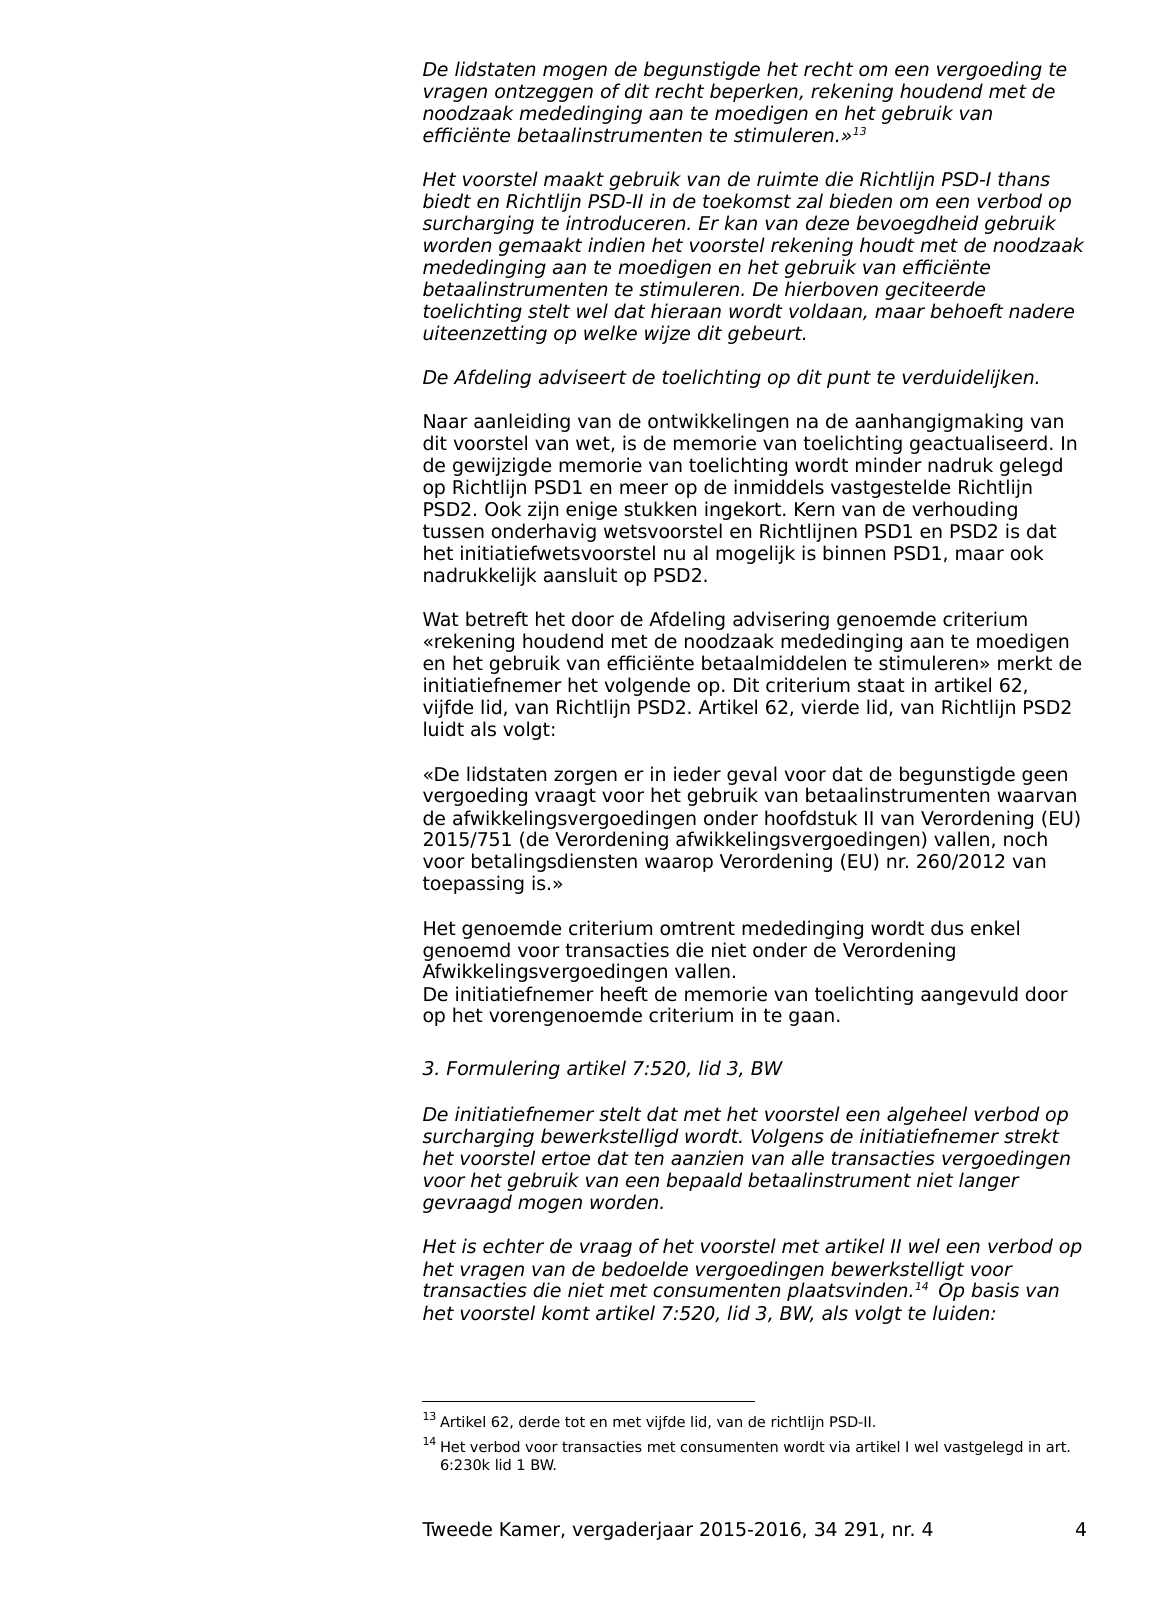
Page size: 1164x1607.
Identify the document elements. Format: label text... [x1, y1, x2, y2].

text De lidstaten mogen de begunstigde het recht om een vergoeding te vragen ontzeggen of dit recht beperken, rekening houdend met de noodzaak mededinging aan te moedigen en het gebruik van efficiënte betaalinstrumenten te stimuleren.» [422, 59, 1087, 147]
text De initiatiefnemer heeft de memorie van toelichting aangevuld door op het vorengenoemde criterium in te gaan. [422, 983, 1087, 1027]
text «De lidstaten zorgen er in ieder geval voor dat de begunstigde geen vergoeding vraagt voor het gebruik van betaalinstrumenten waarvan de afwikkelingsvergoedingen onder hoofdstuk II van Verordening (EU) 2015/751 (de Verordening afwikkelingsvergoedingen) vallen, noch voor betalingsdiensten waarop Verordening (EU) nr. 260/2012 van toepassing is.» [422, 763, 1087, 895]
subtitle 3. Formulering artikel 7:520, lid 3, BW [422, 1057, 1087, 1079]
text Artikel 62, derde tot en met vijfde lid, van de richtlijn PSD-II. [422, 1410, 1087, 1432]
text Wat betreft het door de Afdeling advisering genoemde criterium «rekening houdend met de noodzaak mededinging aan te moedigen en het gebruik van efficiënte betaalmiddelen te stimuleren» merkt de initiatiefnemer het volgende op. Dit criterium staat in artikel 62, vijfde lid, van Richtlijn PSD2. Artikel 62, vierde lid, van Richtlijn PSD2 luidt als volgt: [422, 609, 1087, 741]
text Het is echter de vraag of het voorstel met artikel II wel een verbod op het vragen van de bedoelde vergoedingen bewerkstelligt voor transacties die niet met consumenten plaatsvinden. Op basis van het voorstel komt artikel 7:520, lid 3, BW, als volgt te luiden: [422, 1236, 1087, 1324]
text De Afdeling adviseert de toelichting op dit punt te verduidelijken. [422, 367, 1087, 389]
text De initiatiefnemer stelt dat met het voorstel een algeheel verbod op surcharging bewerkstelligd wordt. Volgens de initiatiefnemer strekt het voorstel ertoe dat ten aanzien van alle transacties vergoedingen voor het gebruik van een bepaald betaalinstrument niet langer gevraagd mogen worden. [422, 1104, 1087, 1214]
text Het genoemde criterium omtrent mededinging wordt dus enkel genoemd voor transacties die niet onder de Verordening Afwikkelingsvergoedingen vallen. [422, 917, 1087, 983]
text Het verbod voor transacties met consumenten wordt via artikel I wel vastgelegd in art. 6:230k lid 1 BW. [422, 1435, 1087, 1474]
text Naar aanleiding van de ontwikkelingen na de aanhangigmaking van dit voorstel van wet, is de memorie van toelichting geactualiseerd. In de gewijzigde memorie van toelichting wordt minder nadruk gelegd op Richtlijn PSD1 en meer op de inmiddels vastgestelde Richtlijn PSD2. Ook zijn enige stukken ingekort. Kern van de verhouding tussen onderhavig wetsvoorstel en Richtlijnen PSD1 en PSD2 is dat het initiatiefwetsvoorstel nu al mogelijk is binnen PSD1, maar ook nadrukkelijk aansluit op PSD2. [422, 411, 1087, 587]
text Het voorstel maakt gebruik van de ruimte die Richtlijn PSD-I thans biedt en Richtlijn PSD-II in de toekomst zal bieden om een verbod op surcharging te introduceren. Er kan van deze bevoegdheid gebruik worden gemaakt indien het voorstel rekening houdt met de noodzaak mededinging aan te moedigen en het gebruik van efficiënte betaalinstrumenten te stimuleren. De hierboven geciteerde toelichting stelt wel dat hieraan wordt voldaan, maar behoeft nadere uiteenzetting op welke wijze dit gebeurt. [422, 169, 1087, 345]
